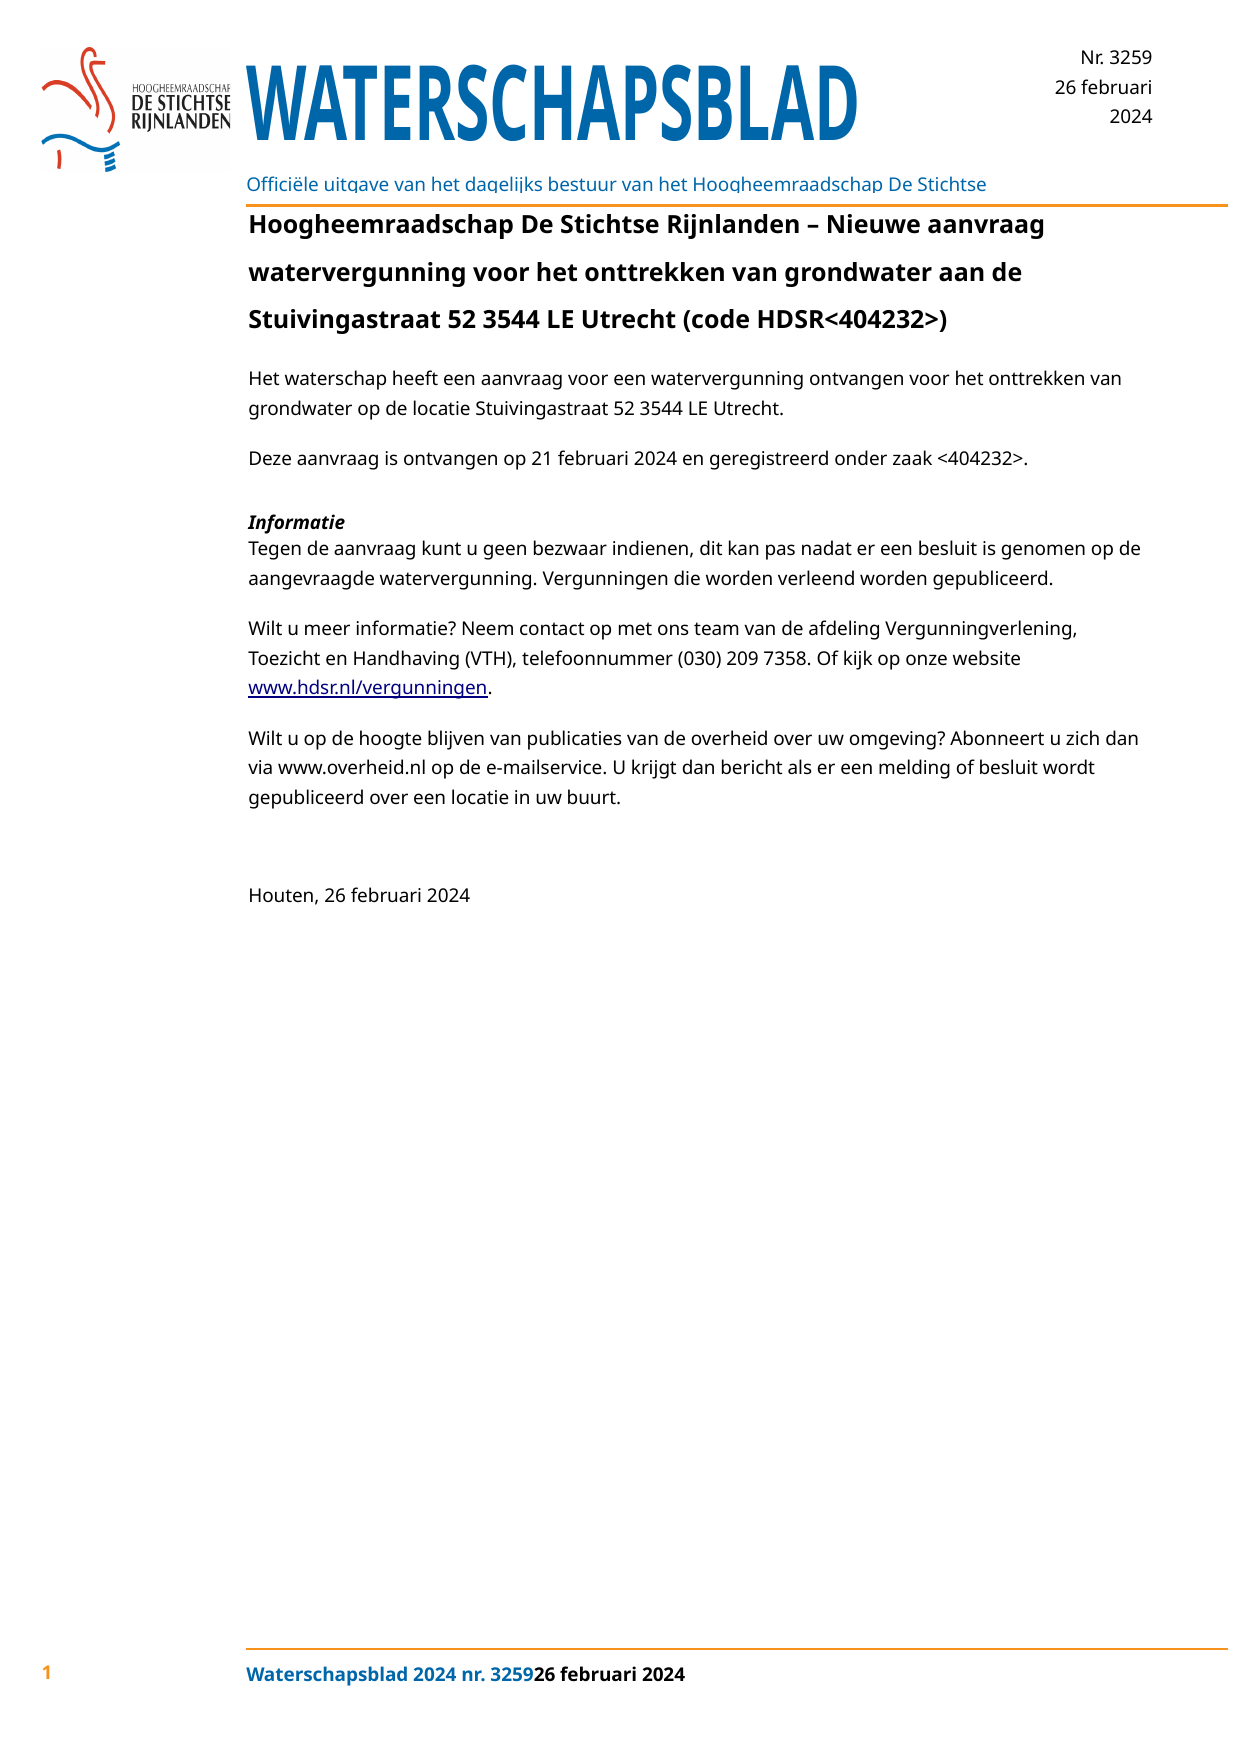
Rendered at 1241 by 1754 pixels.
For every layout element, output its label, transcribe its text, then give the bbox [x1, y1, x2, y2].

text Wilt u meer informatie? Neem contact op met ons team van de afdeling Vergunningverlening, Toezicht en Handhaving (VTH), telefoonnummer (030) 209 7358. Of kijk op onze website www.hdsr.nl/vergunningen. [248, 615, 1152, 700]
text Deze aanvraag is ontvangen op 21 februari 2024 en geregistreerd onder zaak <404232>. [248, 446, 1152, 471]
text Hoogheemraadschap De Stichtse Rijnlanden – Nieuwe aanvraag watervergunning voor het onttrekken van grondwater aan de Stuivingastraat 52 3544 LE Utrecht (code HDSR<404232>) [248, 207, 1152, 336]
picture [41, 47, 231, 172]
text Het waterschap heeft een aanvraag voor een watervergunning ontvangen voor het onttrekken van grondwater op de locatie Stuivingastraat 52 3544 LE Utrecht. [248, 366, 1152, 421]
text Informatie [248, 509, 1152, 535]
text Tegen de aanvraag kunt u geen bezwaar indienen, dit kan pas nadat er een besluit is genomen op de aangevraagde watervergunning. Vergunningen die worden verleend worden gepubliceerd. [248, 535, 1152, 591]
text Houten, 26 februari 2024 [248, 882, 1152, 908]
text Wilt u op de hoogte blijven van publicaties van de overheid over uw omgeving? Abonneert u zich dan via www.overheid.nl op de e-mailservice. U krijgt dan bericht als er een melding of besluit wordt gepubliceerd over een locatie in uw buurt. [248, 725, 1152, 810]
